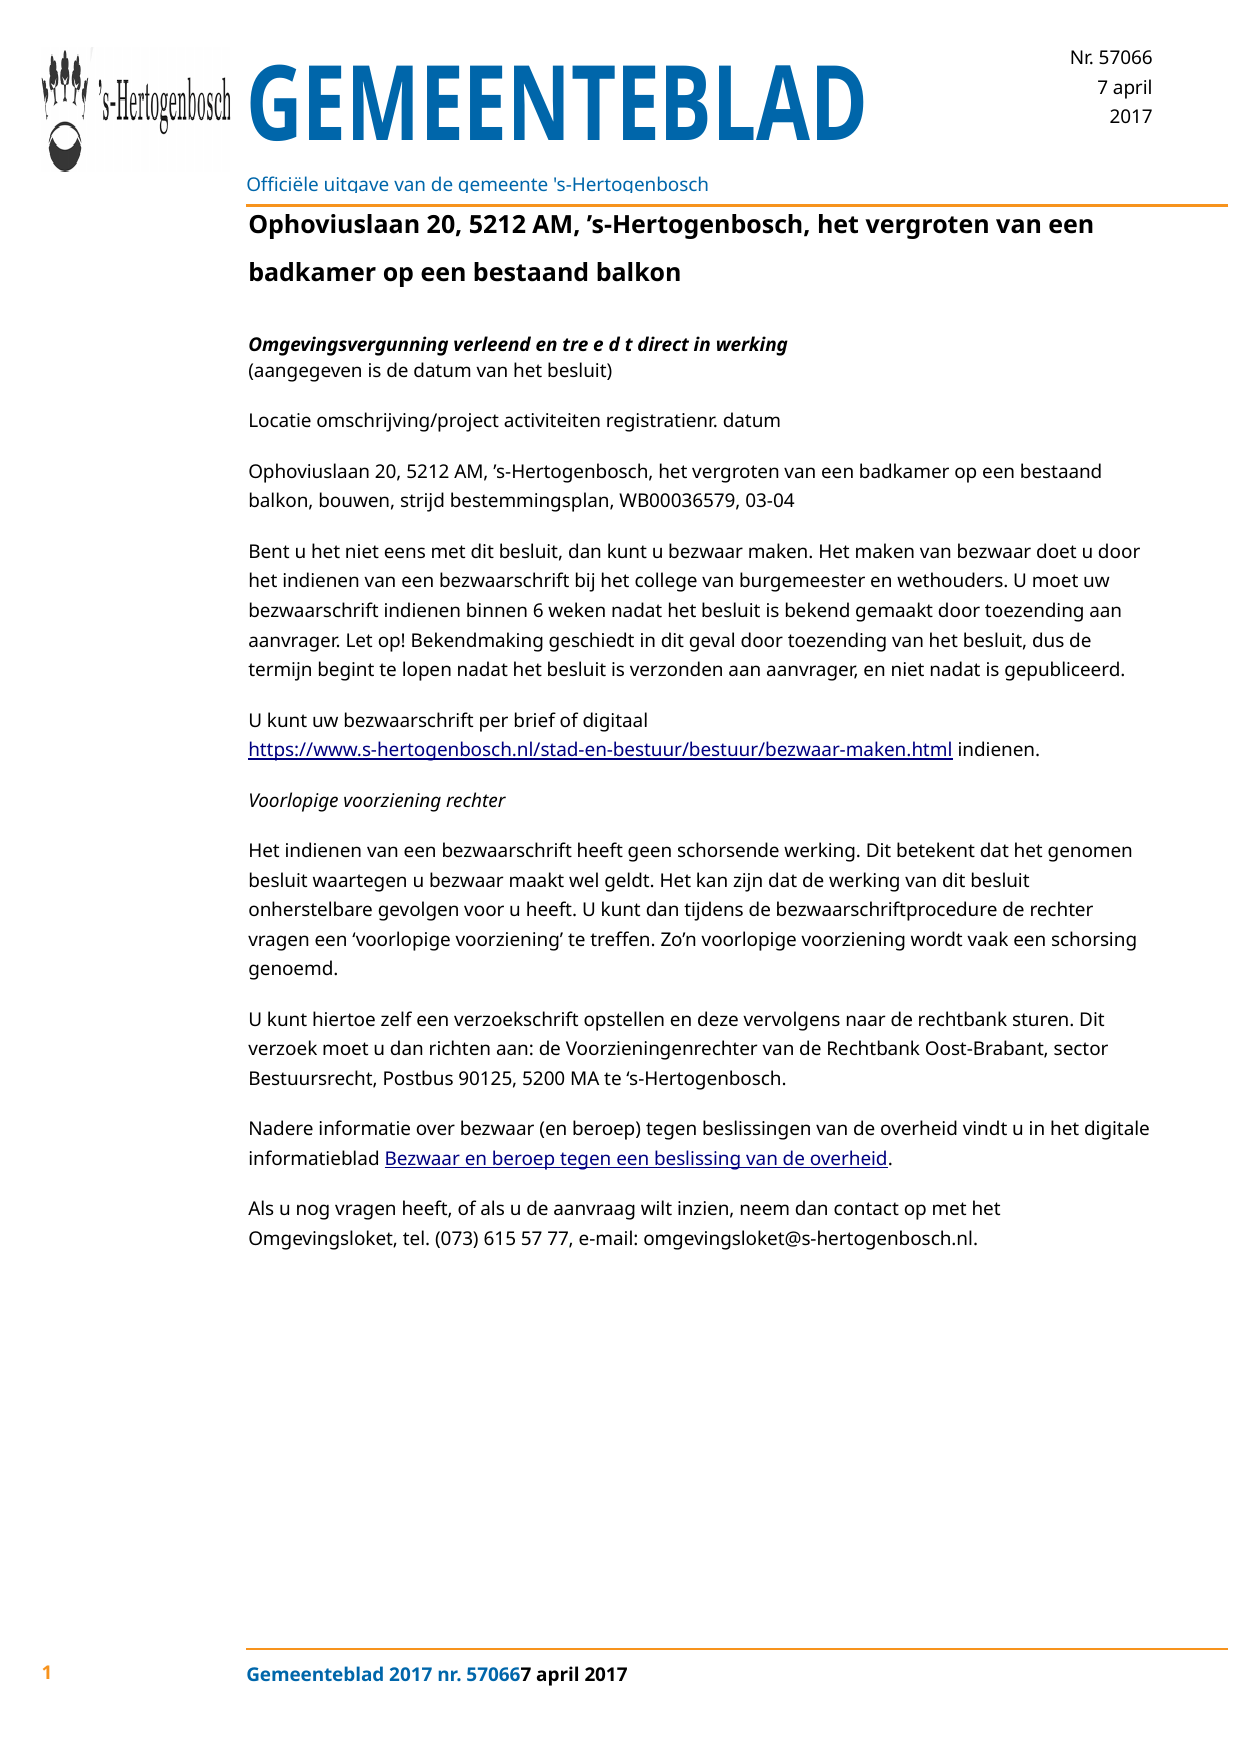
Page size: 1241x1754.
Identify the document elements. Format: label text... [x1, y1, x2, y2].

text (aangegeven is de datum van het besluit) [248, 357, 1152, 383]
text Voorlopige voorziening rechter [248, 787, 1152, 812]
text Ophoviuslaan 20, 5212 AM, ’s-Hertogenbosch, het vergroten van een badkamer op een bestaand balkon, bouwen, strijd bestemmingsplan, WB00036579, 03-04 [248, 458, 1152, 513]
text Het indienen van een bezwaarschrift heeft geen schorsende werking. Dit betekent dat het genomen besluit waartegen u bezwaar maakt wel geldt. Het kan zijn dat de werking van dit besluit onherstelbare gevolgen voor u heeft. U kunt dan tijdens de bezwaarschriftprocedure de rechter vragen een ‘voorlopige voorziening’ te treffen. Zo’n voorlopige voorziening wordt vaak een schorsing genoemd. [248, 837, 1152, 981]
text Ophoviuslaan 20, 5212 AM, ’s-Hertogenbosch, het vergroten van een badkamer op een bestaand balkon [248, 207, 1152, 288]
text Bent u het niet eens met dit besluit, dan kunt u bezwaar maken. Het maken van bezwaar doet u door het indienen van een bezwaarschrift bij het college van burgemeester en wethouders. U moet uw bezwaarschrift indienen binnen 6 weken nadat het besluit is bekend gemaakt door toezending aan aanvrager. Let op! Bekendmaking geschiedt in dit geval door toezending van het besluit, dus de termijn begint te lopen nadat het besluit is verzonden aan aanvrager, en niet nadat is gepubliceerd. [248, 538, 1152, 682]
text Locatie omschrijving/project activiteiten registratienr. datum [248, 408, 1152, 433]
text Nadere informatie over bezwaar (en beroep) tegen beslissingen van de overheid vindt u in het digitale informatieblad Bezwaar en beroep tegen een beslissing van de overheid. [248, 1116, 1152, 1171]
text Omgevingsvergunning verleend en tre e d t direct in werking [248, 331, 1152, 357]
text U kunt uw bezwaarschrift per brief of digitaal https://www.s-hertogenbosch.nl/stad-en-bestuur/bestuur/bezwaar-maken.html indienen. [248, 707, 1152, 762]
text Als u nog vragen heeft, of als u de aanvraag wilt inzien, neem dan contact op met het Omgevingsloket, tel. (073) 615 57 77, e-mail: omgevingsloket@s-hertogenbosch.nl. [248, 1196, 1152, 1251]
text U kunt hiertoe zelf een verzoekschrift opstellen en deze vervolgens naar de rechtbank sturen. Dit verzoek moet u dan richten aan: de Voorzieningenrechter van de Rechtbank Oost-Brabant, sector Bestuursrecht, Postbus 90125, 5200 MA te ‘s-Hertogenbosch. [248, 1006, 1152, 1091]
picture [41, 47, 231, 172]
